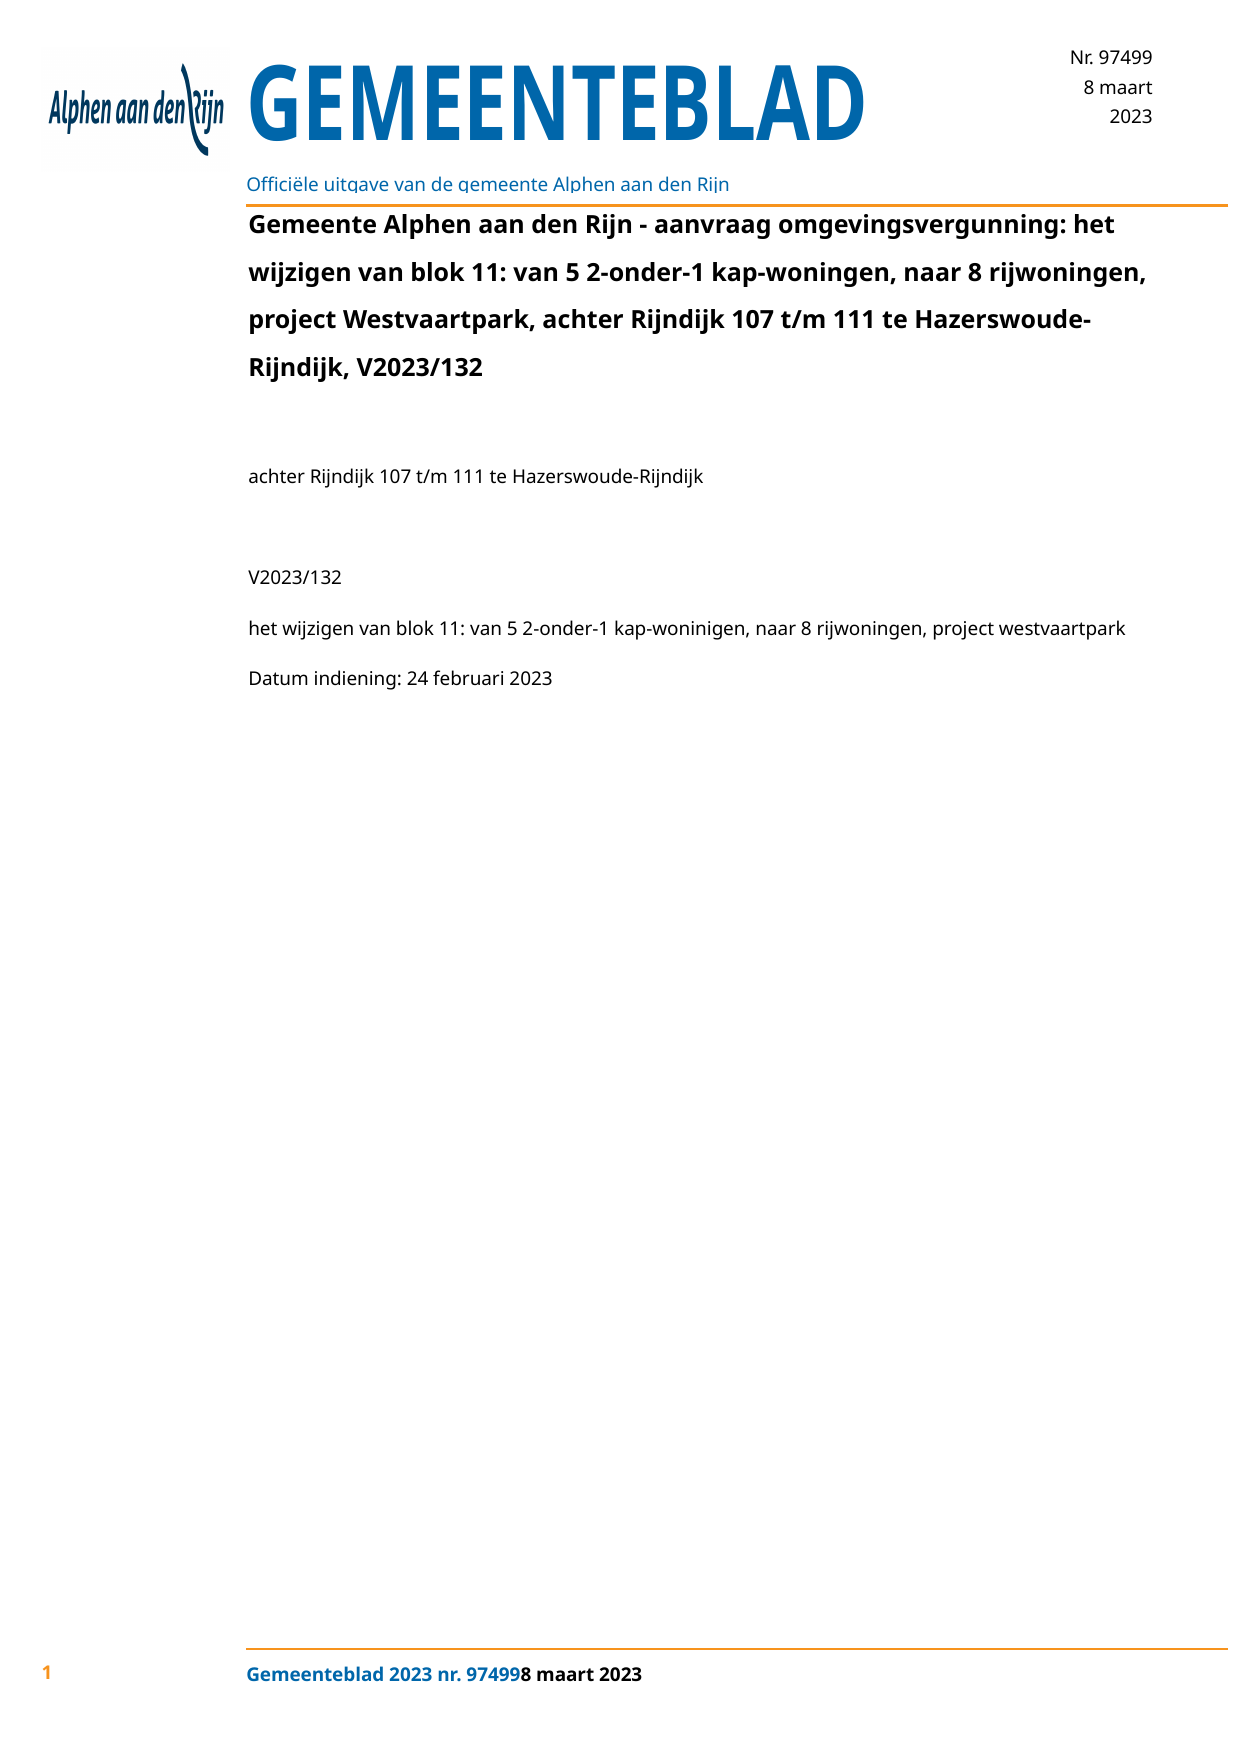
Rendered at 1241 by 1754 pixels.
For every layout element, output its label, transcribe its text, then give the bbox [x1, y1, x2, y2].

text Gemeente Alphen aan den Rijn - aanvraag omgevingsvergunning: het wijzigen van blok 11: van 5 2-onder-1 kap-woningen, naar 8 rijwoningen, project Westvaartpark, achter Rijndijk 107 t/m 111 te Hazerswoude-Rijndijk, V2023/132 [248, 207, 1152, 384]
text V2023/132 [248, 564, 1152, 590]
text het wijzigen van blok 11: van 5 2-onder-1 kap-woninigen, naar 8 rijwoningen, project westvaartpark [248, 615, 1152, 641]
text achter Rijndijk 107 t/m 111 te Hazerswoude-Rijndijk [248, 463, 1152, 489]
text Datum indiening: 24 februari 2023 [248, 665, 1152, 691]
picture [41, 47, 231, 172]
